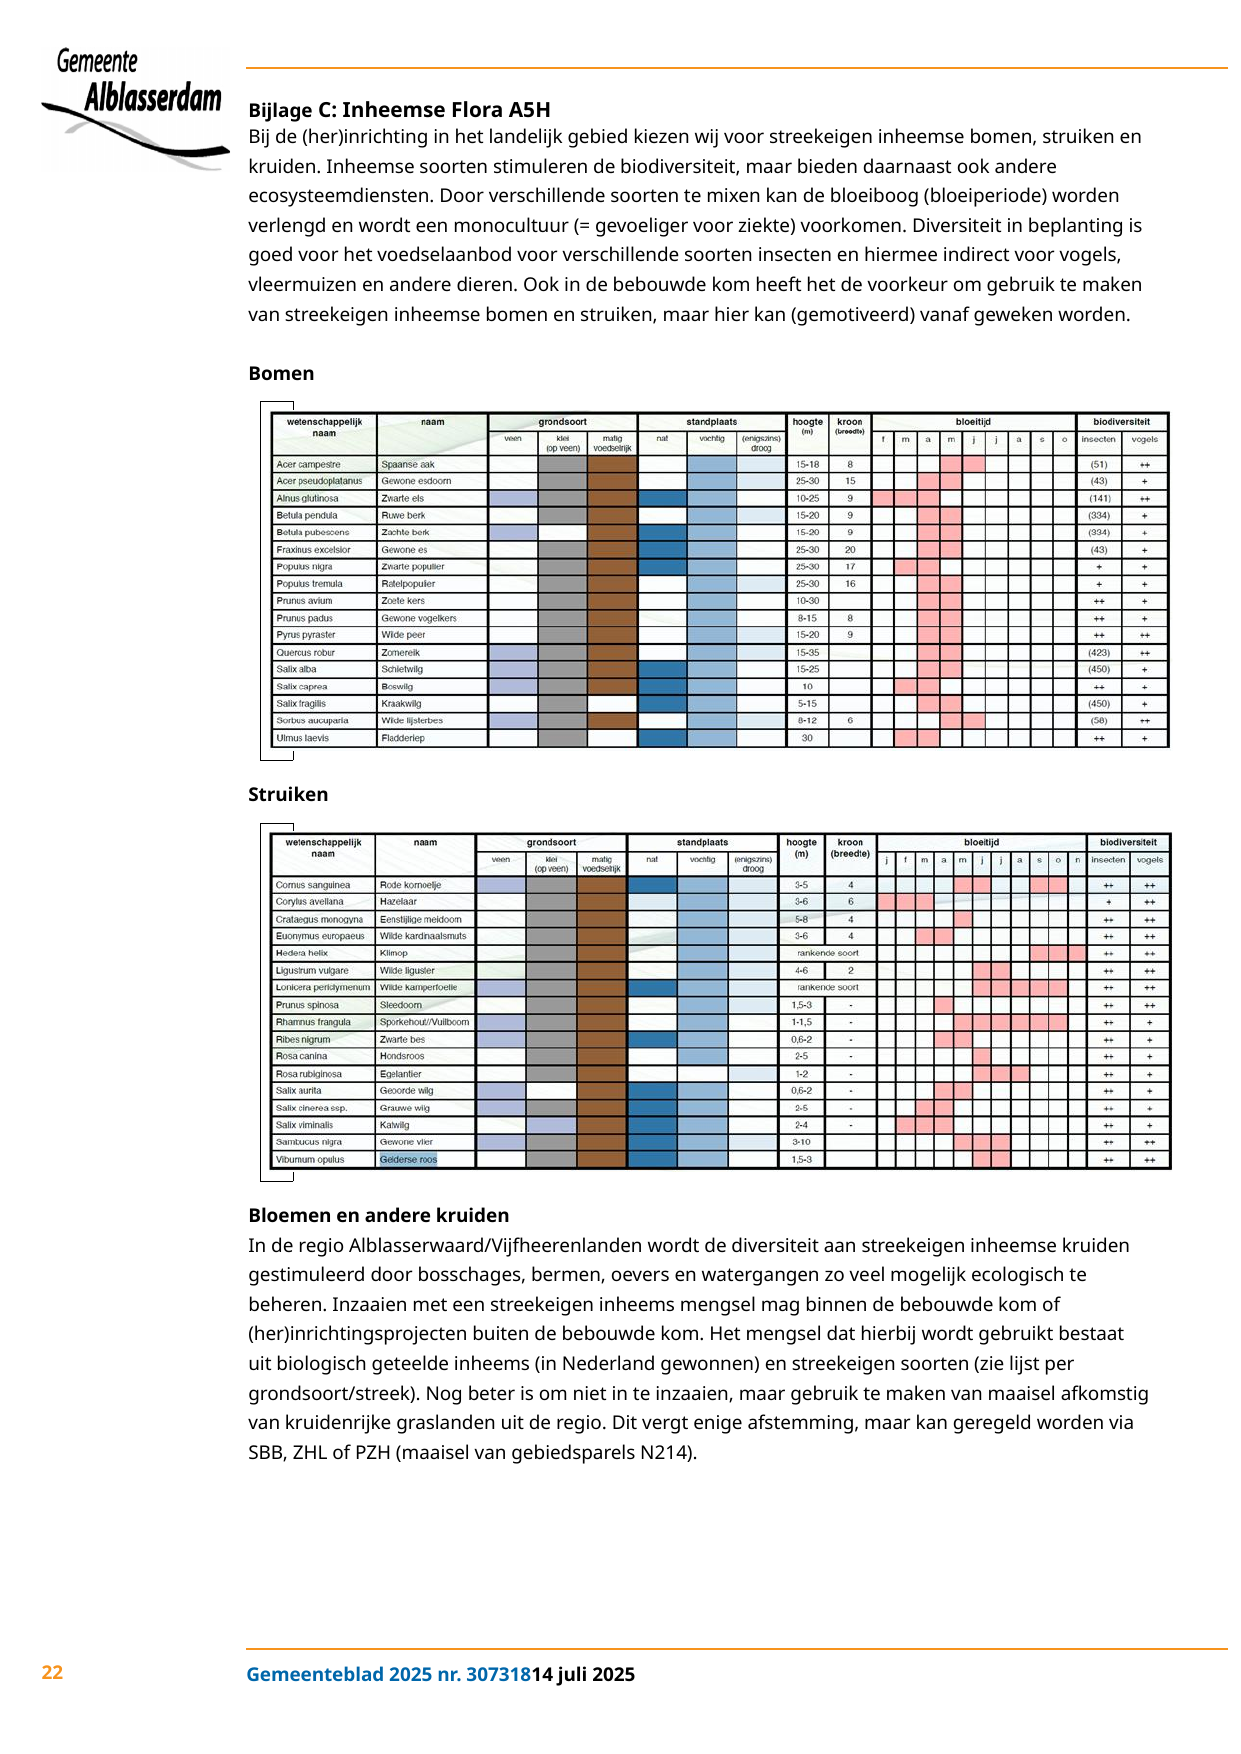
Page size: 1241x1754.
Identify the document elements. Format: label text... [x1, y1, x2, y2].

text Struiken [248, 781, 1152, 807]
picture [268, 831, 1173, 1172]
picture [268, 410, 1173, 751]
text Bij de (her)inrichting in het landelijk gebied kiezen wij voor streekeigen inheemse bomen, struiken en kruiden. Inheemse soorten stimuleren de biodiversiteit, maar bieden daarnaast ook andere ecosysteemdiensten. Door verschillende soorten te mixen kan de bloeiboog (bloeiperiode) worden verlengd en wordt een monocultuur (= gevoeliger voor ziekte) voorkomen. Diversiteit in beplanting is goed voor het voedselaanbod voor verschillende soorten insecten en hiermee indirect voor vogels, vleermuizen en andere dieren. Ook in de bebouwde kom heeft het de voorkeur om gebruik te maken van streekeigen inheemse bomen en struiken, maar hier kan (gemotiveerd) vanaf geweken worden. [248, 123, 1152, 327]
text In de regio Alblasserwaard/Vijfheerenlanden wordt de diversiteit aan streekeigen inheemse kruiden gestimuleerd door bosschages, bermen, oevers en watergangen zo veel mogelijk ecologisch te beheren. Inzaaien met een streekeigen inheems mengsel mag binnen de bebouwde kom of (her)inrichtingsprojecten buiten de bebouwde kom. Het mengsel dat hierbij wordt gebruikt bestaat uit biologisch geteelde inheems (in Nederland gewonnen) en streekeigen soorten (zie lijst per grondsoort/streek). Nog beter is om niet in te inzaaien, maar gebruik te maken van maaisel afkomstig van kruidenrijke graslanden uit de regio. Dit vergt enige afstemming, maar kan geregeld worden via SBB, ZHL of PZH (maaisel van gebiedsparels N214). [248, 1232, 1152, 1465]
text Bijlage C: Inheemse Flora A5H [248, 95, 1152, 123]
text Bomen [248, 360, 1152, 386]
text Bloemen en andere kruiden [248, 1202, 1152, 1228]
picture [41, 47, 231, 172]
